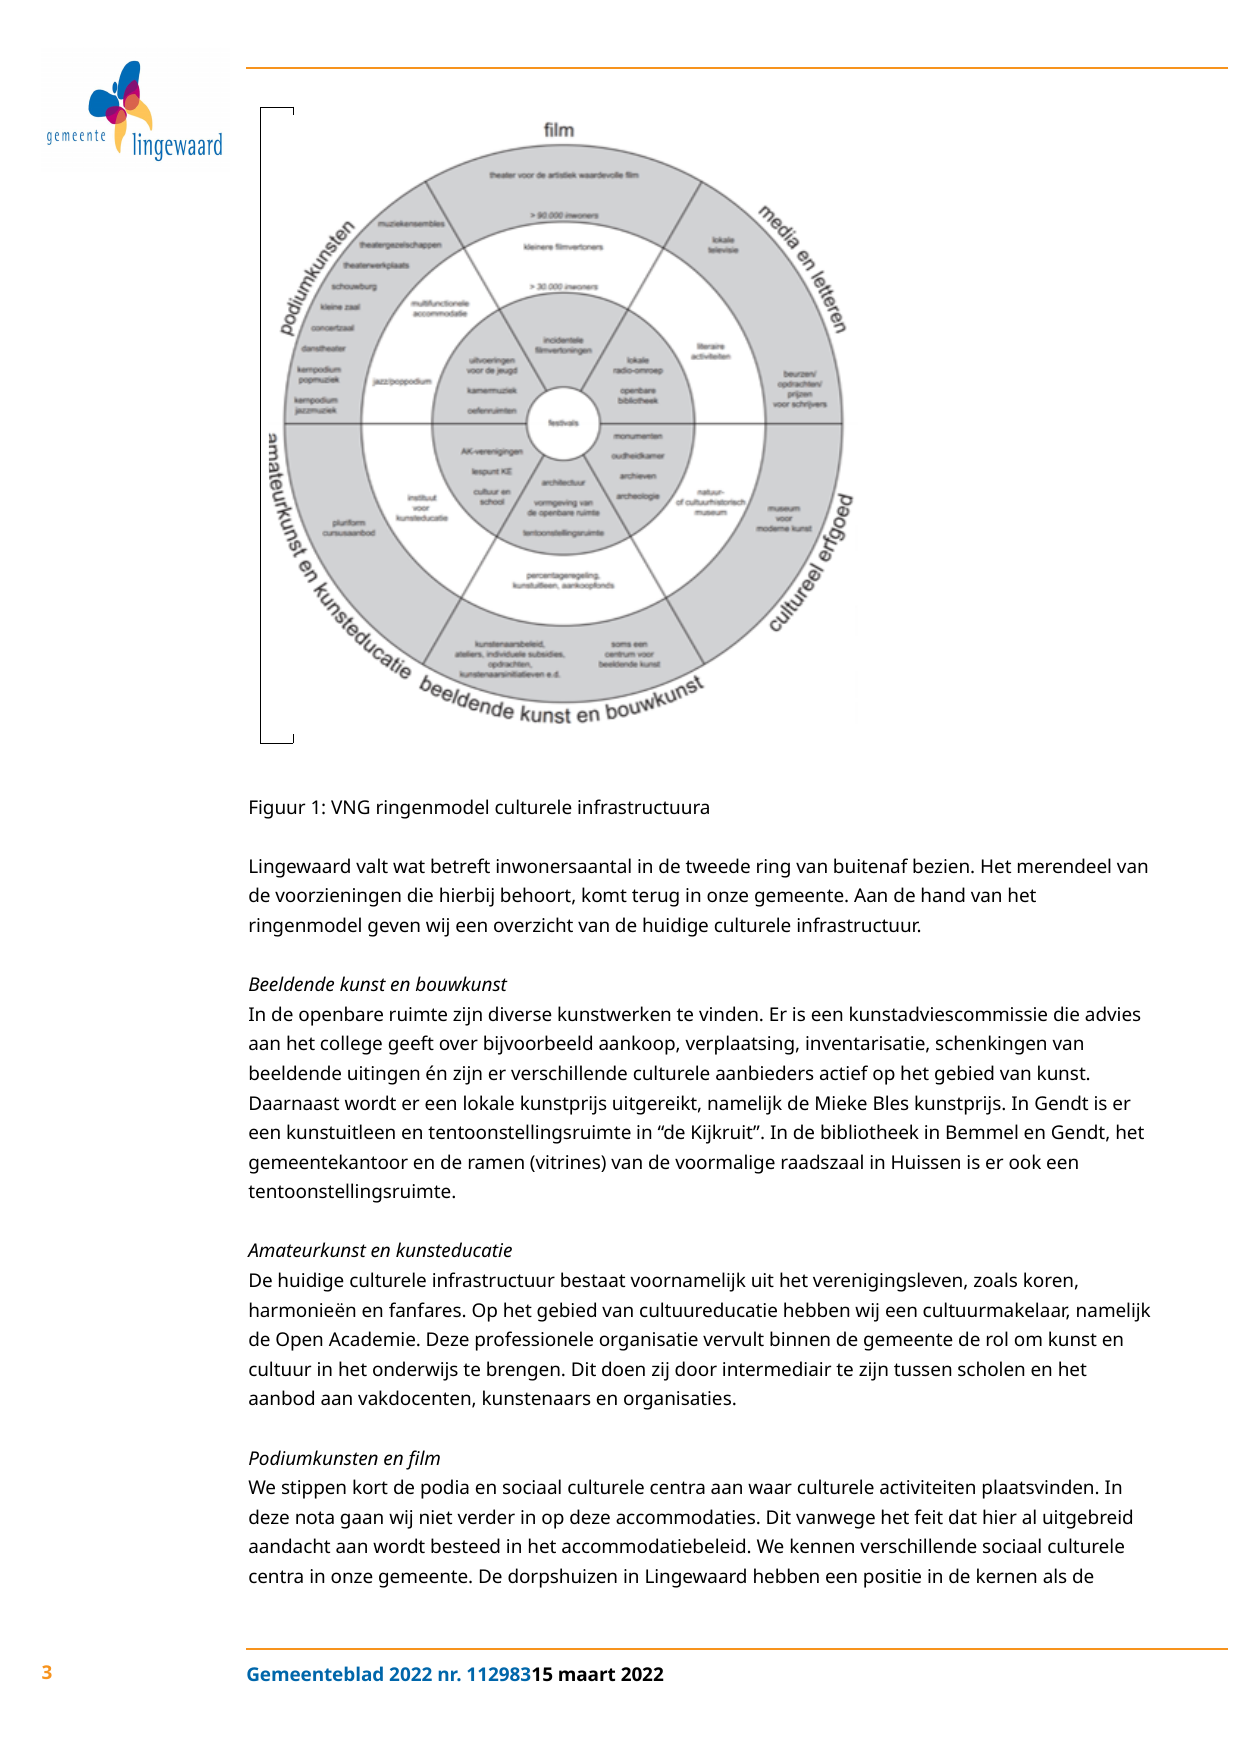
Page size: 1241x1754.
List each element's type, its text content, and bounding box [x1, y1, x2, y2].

text Figuur 1: VNG ringenmodel culturele infrastructuura [248, 794, 1152, 819]
text Amateurkunst en kunsteducatie [248, 1238, 1152, 1263]
text Beeldende kunst en bouwkunst [248, 971, 1152, 997]
text Podiumkunsten en film [248, 1445, 1152, 1470]
text Lingewaard valt wat betreft inwonersaantal in de tweede ring van buitenaf bezien. Het merendeel van de voorzieningen die hierbij behoort, komt terug in onze gemeente. Aan de hand van het ringenmodel geven wij een overzicht van de huidige culturele infrastructuur. [248, 853, 1152, 938]
text De huidige culturele infrastructuur bestaat voornamelijk uit het verenigingsleven, zoals koren, harmonieën en fanfares. Op het gebied van cultuureducatie hebben wij een cultuurmakelaar, namelijk de Open Academie. Deze professionele organisatie vervult binnen de gemeente de rol om kunst en cultuur in het onderwijs te brengen. Dit doen zij door intermediair te zijn tussen scholen en het aanbod aan vakdocenten, kunstenaars en organisaties. [248, 1267, 1152, 1411]
text We stippen kort de podia en sociaal culturele centra aan waar culturele activiteiten plaatsvinden. In deze nota gaan wij niet verder in op deze accommodaties. Dit vanwege het feit dat hier al uitgebreid aandacht aan wordt besteed in het accommodatiebeleid. We kennen verschillende sociaal culturele centra in onze gemeente. De dorpshuizen in Lingewaard hebben een positie in de kernen als de [248, 1474, 1152, 1589]
picture [41, 47, 231, 172]
text In de openbare ruimte zijn diverse kunstwerken te vinden. Er is een kunstadviescommissie die advies aan het college geeft over bijvoorbeeld aankoop, verplaatsing, inventarisatie, schenkingen van beeldende uitingen én zijn er verschillende culturele aanbieders actief op het gebied van kunst. Daarnaast wordt er een lokale kunstprijs uitgereikt, namelijk de Mieke Bles kunstprijs. In Gendt is er een kunstuitleen en tentoonstellingsruimte in “de Kijkruit”. In de bibliotheek in Bemmel en Gendt, het gemeentekantoor en de ramen (vitrines) van de voormalige raadszaal in Huissen is er ook een tentoonstellingsruimte. [248, 1001, 1152, 1204]
picture [268, 115, 860, 734]
